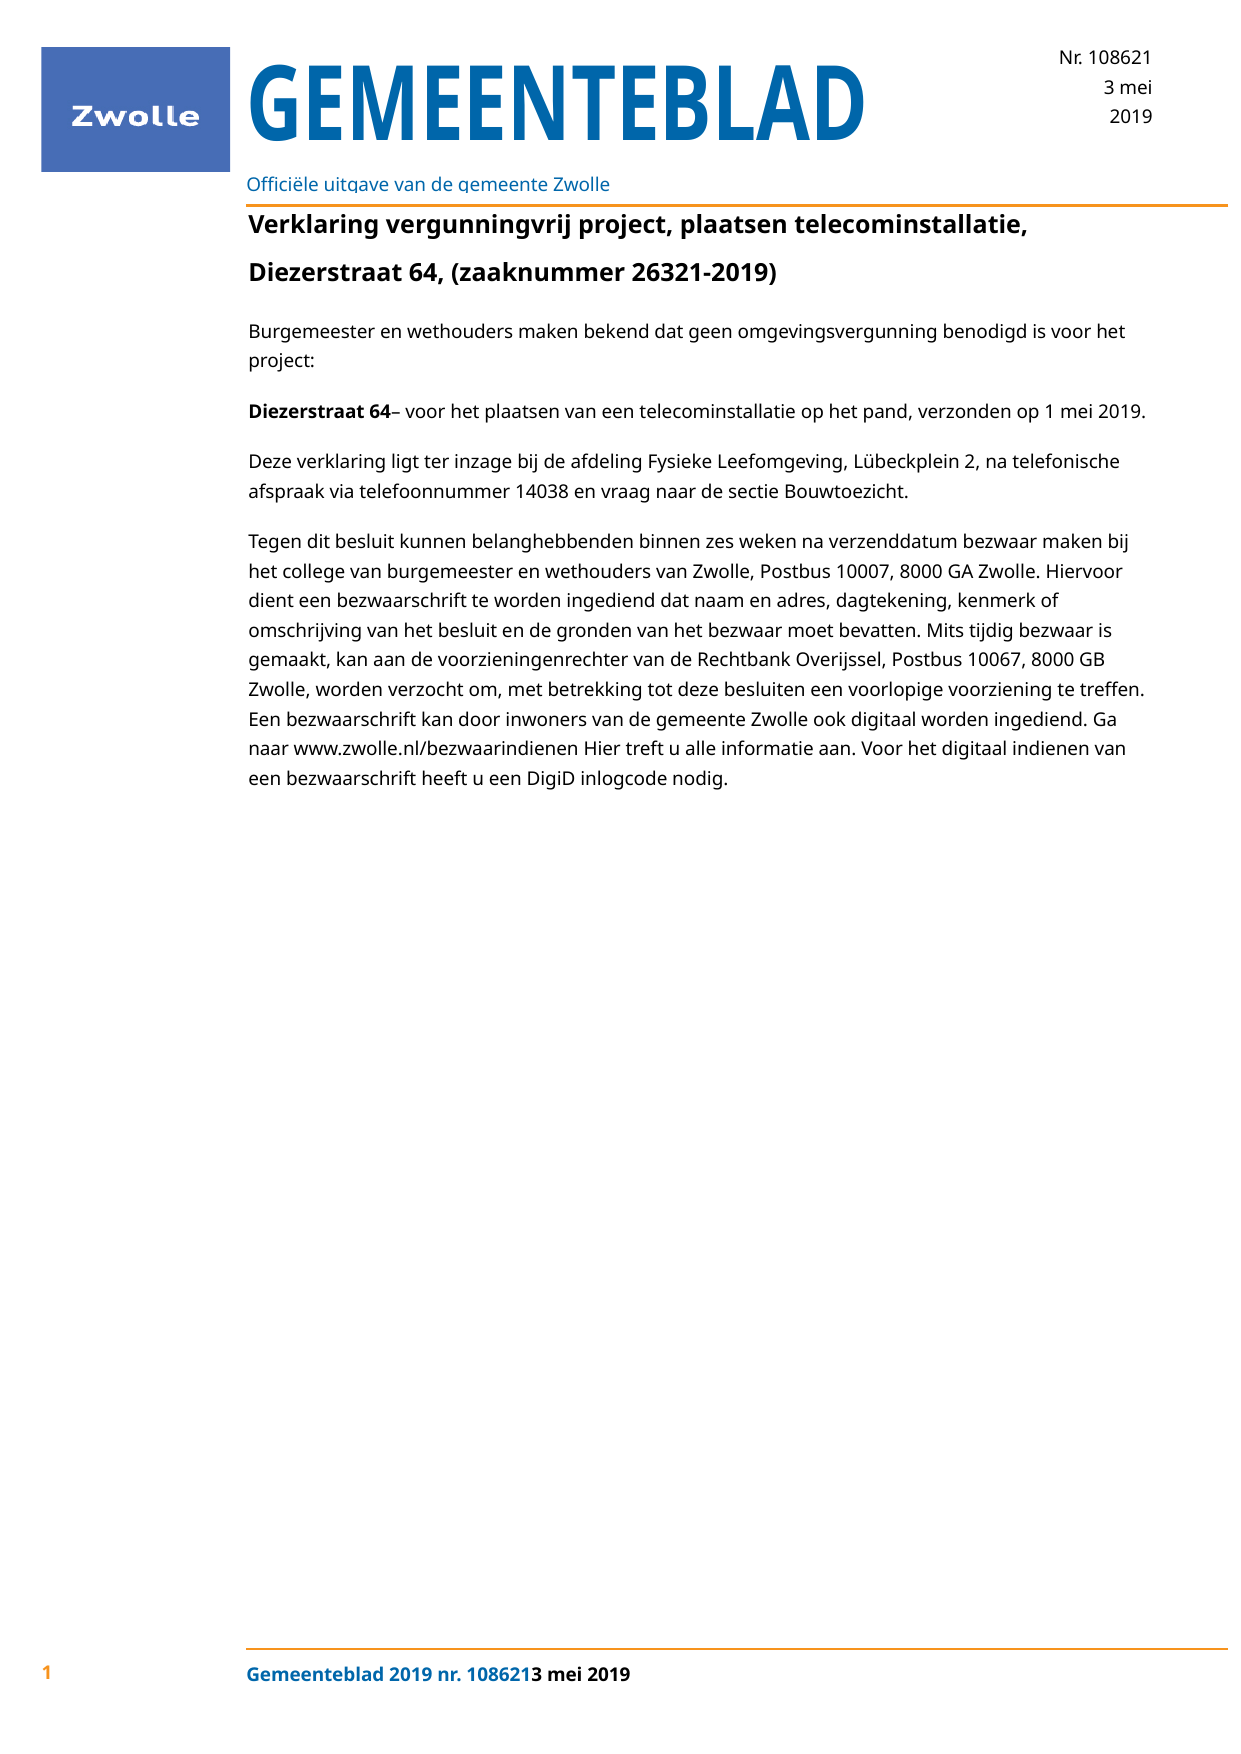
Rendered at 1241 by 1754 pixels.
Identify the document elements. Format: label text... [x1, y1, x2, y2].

picture [41, 47, 231, 172]
text Verklaring vergunningvrij project, plaatsen telecominstallatie, Diezerstraat 64, (zaaknummer 26321-2019) [248, 207, 1152, 288]
text Burgemeester en wethouders maken bekend dat geen omgevingsvergunning benodigd is voor het project: [248, 318, 1152, 373]
text Diezerstraat 64– voor het plaatsen van een telecominstallatie op het pand, verzonden op 1 mei 2019. [248, 398, 1152, 424]
text Tegen dit besluit kunnen belanghebbenden binnen zes weken na verzenddatum bezwaar maken bij het college van burgemeester en wethouders van Zwolle, Postbus 10007, 8000 GA Zwolle. Hiervoor dient een bezwaarschrift te worden ingediend dat naam en adres, dagtekening, kenmerk of omschrijving van het besluit en de gronden van het bezwaar moet bevatten. Mits tijdig bezwaar is gemaakt, kan aan de voorzieningenrechter van de Rechtbank Overijssel, Postbus 10067, 8000 GB Zwolle, worden verzocht om, met betrekking tot deze besluiten een voorlopige voorziening te treffen. Een bezwaarschrift kan door inwoners van de gemeente Zwolle ook digitaal worden ingediend. Ga naar www.zwolle.nl/bezwaarindienen Hier treft u alle informatie aan. Voor het digitaal indienen van een bezwaarschrift heeft u een DigiD inlogcode nodig. [248, 528, 1152, 791]
text Deze verklaring ligt ter inzage bij de afdeling Fysieke Leefomgeving, Lübeckplein 2, na telefonische afspraak via telefoonnummer 14038 en vraag naar de sectie Bouwtoezicht. [248, 448, 1152, 504]
